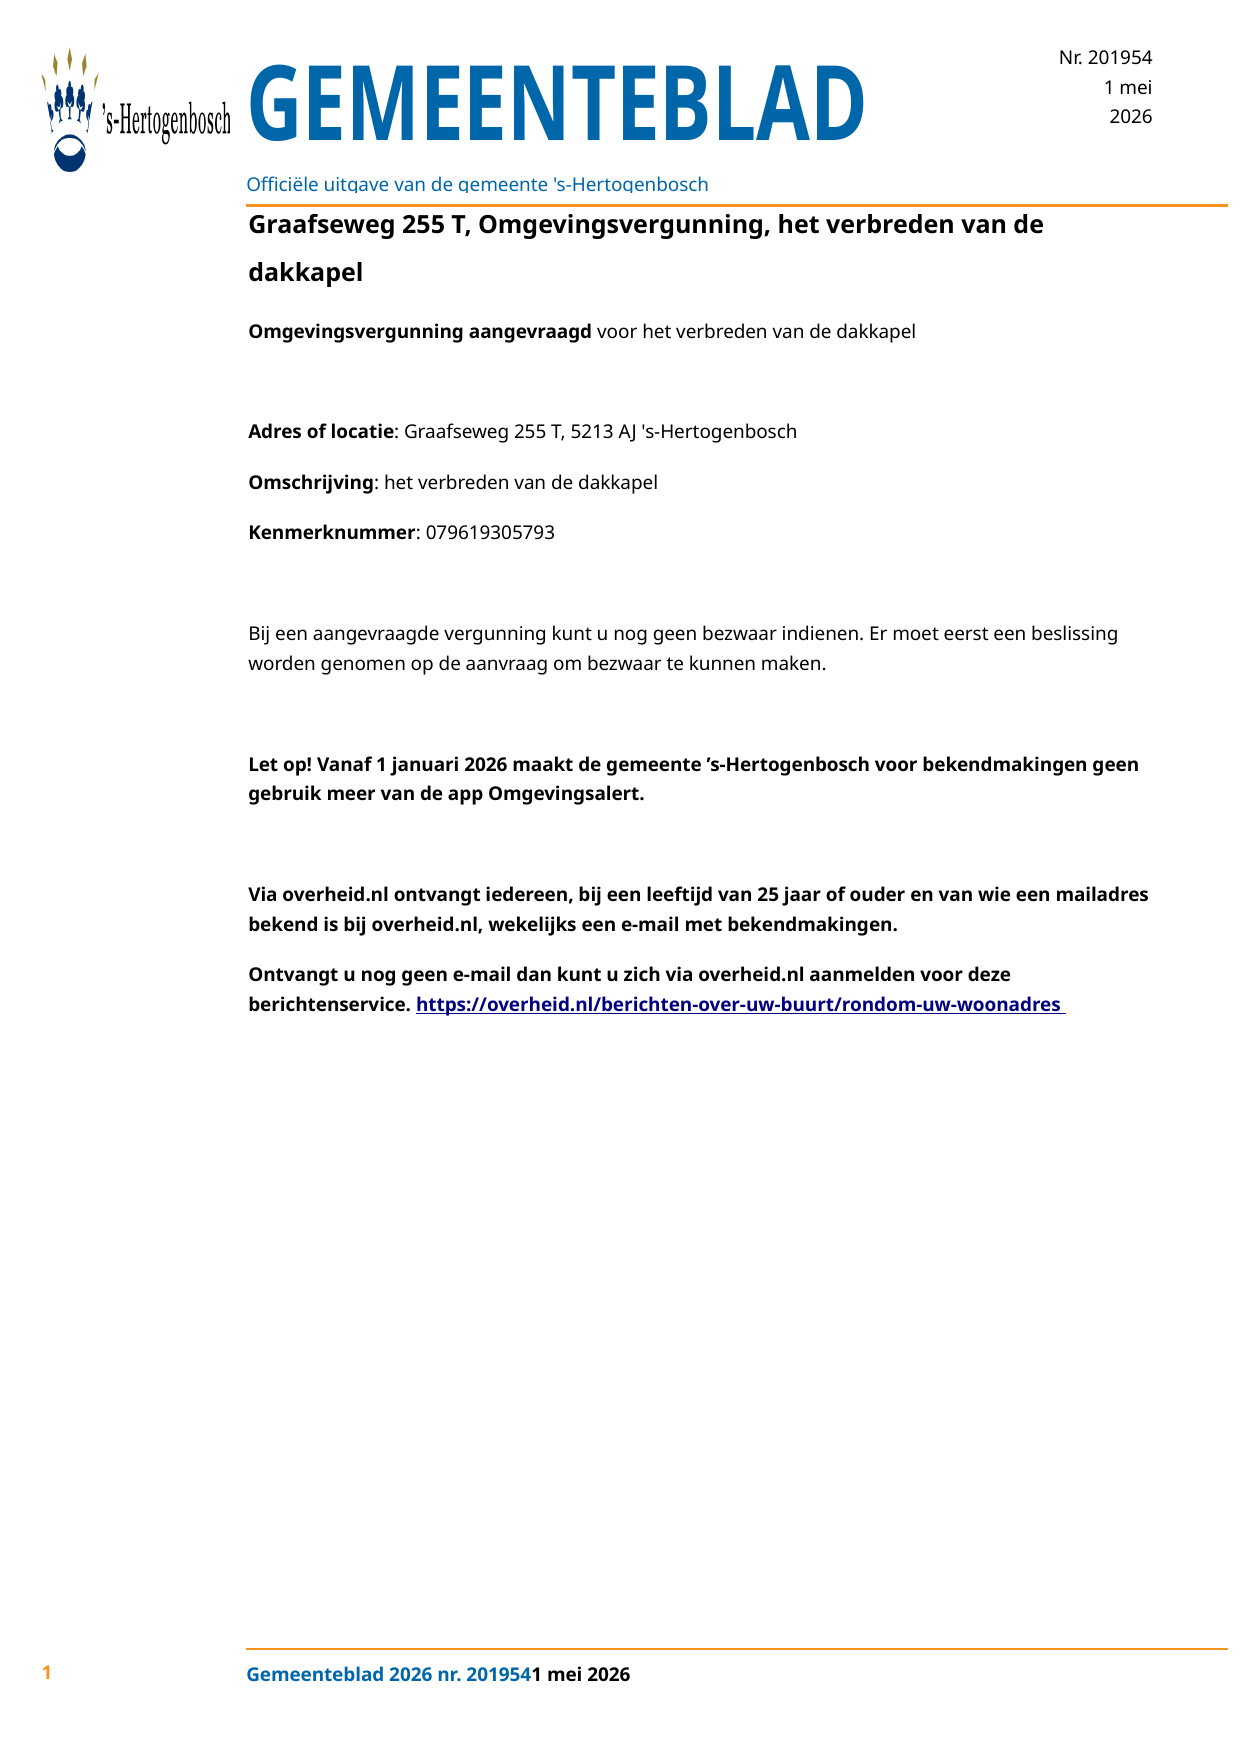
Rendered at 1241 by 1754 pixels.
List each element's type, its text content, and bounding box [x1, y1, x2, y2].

text Omschrijving: het verbreden van de dakkapel [248, 469, 1152, 495]
text Via overheid.nl ontvangt iedereen, bij een leeftijd van 25 jaar of ouder en van wie een mailadres bekend is bij overheid.nl, wekelijks een e-mail met bekendmakingen. [248, 881, 1152, 937]
text Kenmerknummer: 079619305793 [248, 519, 1152, 545]
text Graafseweg 255 T, Omgevingsvergunning, het verbreden van de dakkapel [248, 207, 1152, 288]
text Bij een aangevraagde vergunning kunt u nog geen bezwaar indienen. Er moet eerst een beslissing worden genomen op de aanvraag om bezwaar te kunnen maken. [248, 620, 1152, 676]
text Ontvangt u nog geen e-mail dan kunt u zich via overheid.nl aanmelden voor deze berichtenservice. https://overheid.nl/berichten-over-uw-buurt/rondom-uw-woonadres [248, 961, 1152, 1017]
picture [41, 47, 231, 172]
text Adres of locatie: Graafseweg 255 T, 5213 AJ 's-Hertogenbosch [248, 419, 1152, 444]
text Let op! Vanaf 1 januari 2026 maakt de gemeente ’s-Hertogenbosch voor bekendmakingen geen gebruik meer van de app Omgevingsalert. [248, 751, 1152, 806]
text Omgevingsvergunning aangevraagd voor het verbreden van de dakkapel [248, 318, 1152, 344]
